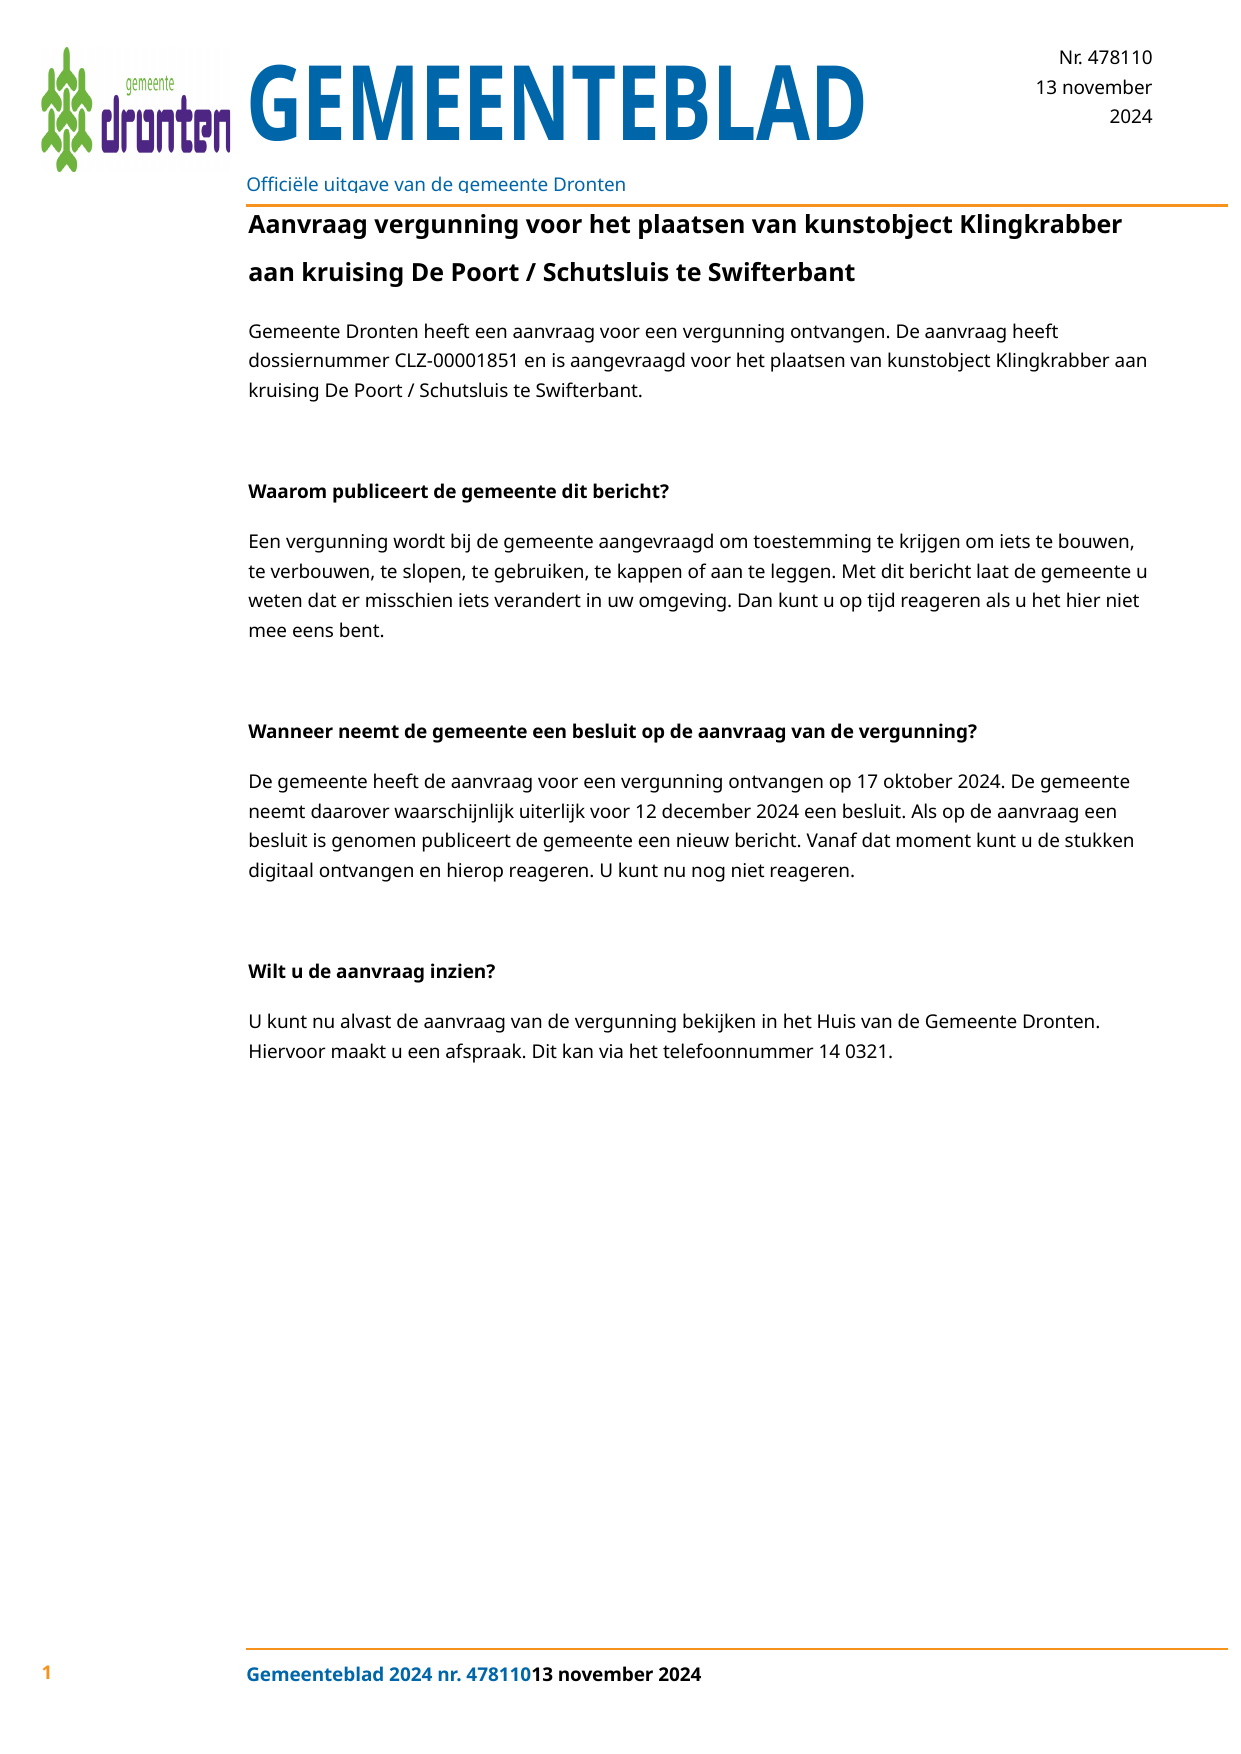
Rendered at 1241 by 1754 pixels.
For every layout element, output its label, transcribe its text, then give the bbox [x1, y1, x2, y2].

text Aanvraag vergunning voor het plaatsen van kunstobject Klingkrabber aan kruising De Poort / Schutsluis te Swifterbant [248, 207, 1152, 288]
text Gemeente Dronten heeft een aanvraag voor een vergunning ontvangen. De aanvraag heeft dossiernummer CLZ-00001851 en is aangevraagd voor het plaatsen van kunstobject Klingkrabber aan kruising De Poort / Schutsluis te Swifterbant. [248, 318, 1152, 403]
text Wanneer neemt de gemeente een besluit op de aanvraag van de vergunning? [248, 718, 1152, 744]
text U kunt nu alvast de aanvraag van de vergunning bekijken in het Huis van de Gemeente Dronten. Hiervoor maakt u een afspraak. Dit kan via het telefoonnummer 14 0321. [248, 1008, 1152, 1064]
picture [41, 47, 231, 172]
text Een vergunning wordt bij de gemeente aangevraagd om toestemming te krijgen om iets te bouwen, te verbouwen, te slopen, te gebruiken, te kappen of aan te leggen. Met dit bericht laat de gemeente u weten dat er misschien iets verandert in uw omgeving. Dan kunt u op tijd reageren als u het hier niet mee eens bent. [248, 528, 1152, 643]
text Wilt u de aanvraag inzien? [248, 958, 1152, 984]
text De gemeente heeft de aanvraag voor een vergunning ontvangen op 17 oktober 2024. De gemeente neemt daarover waarschijnlijk uiterlijk voor 12 december 2024 een besluit. Als op de aanvraag een besluit is genomen publiceert de gemeente een nieuw bericht. Vanaf dat moment kunt u de stukken digitaal ontvangen en hierop reageren. U kunt nu nog niet reageren. [248, 768, 1152, 883]
text Waarom publiceert de gemeente dit bericht? [248, 478, 1152, 504]
